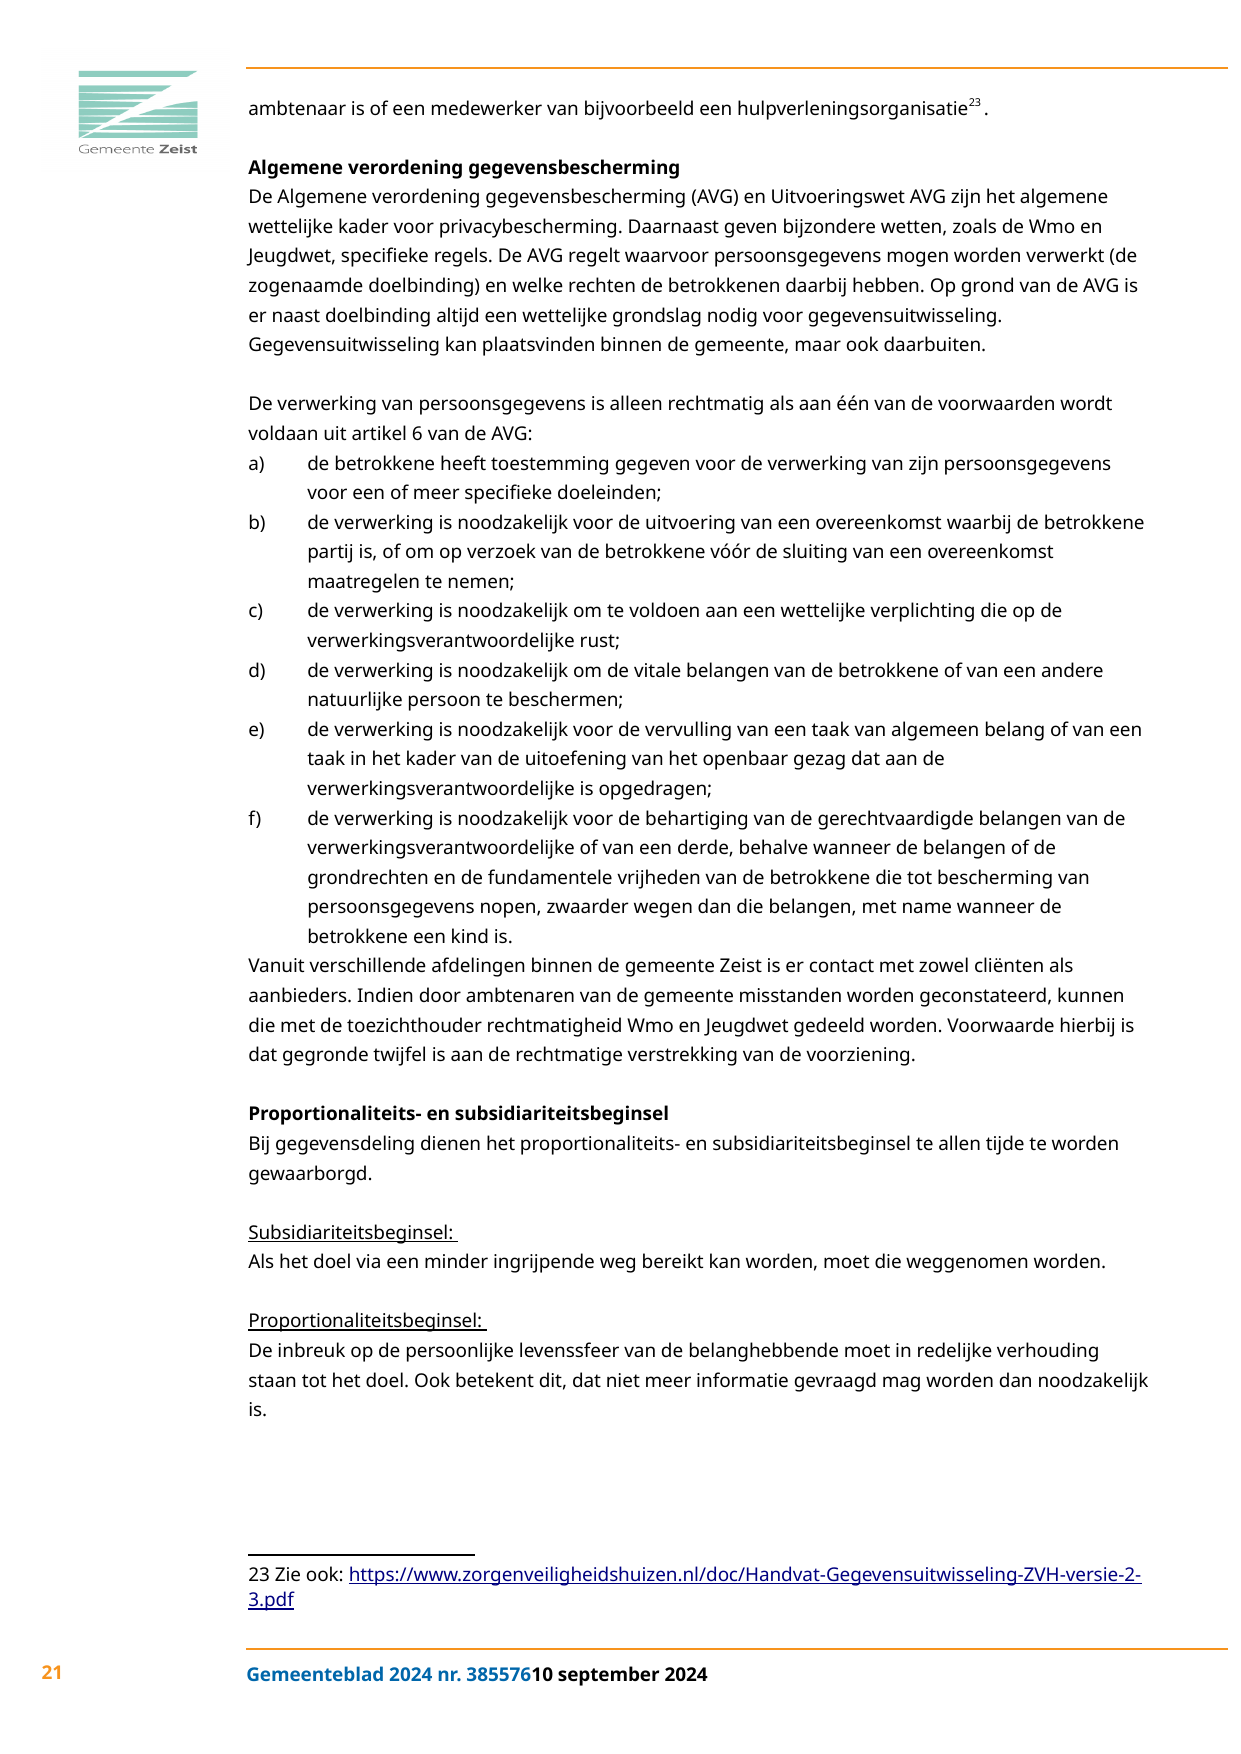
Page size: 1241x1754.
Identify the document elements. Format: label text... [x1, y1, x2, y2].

list de betrokkene heeft toestemming gegeven voor de verwerking van zijn persoonsgegevens voor een of meer specifieke doeleinden; [248, 450, 1152, 505]
picture [41, 47, 231, 172]
list de verwerking is noodzakelijk om te voldoen aan een wettelijke verplichting die op de verwerkingsverantwoordelijke rust; [248, 598, 1152, 653]
text Subsidiariteitsbeginsel: [248, 1219, 1152, 1245]
list de verwerking is noodzakelijk voor de behartiging van de gerechtvaardigde belangen van de verwerkingsverantwoordelijke of van een derde, behalve wanneer de belangen of de grondrechten en de fundamentele vrijheden van de betrokkene die tot bescherming van persoonsgegevens nopen, zwaarder wegen dan die belangen, met name wanneer de betrokkene een kind is. [248, 805, 1152, 949]
text Proportionaliteitsbeginsel: [248, 1308, 1152, 1333]
text Zie ook: https://www.zorgenveiligheidshuizen.nl/doc/Handvat-Gegevensuitwisseling-ZVH-versie-2-3.pdf [248, 1561, 1152, 1612]
list de verwerking is noodzakelijk om de vitale belangen van de betrokkene of van een andere natuurlijke persoon te beschermen; [248, 657, 1152, 712]
list de verwerking is noodzakelijk voor de uitvoering van een overeenkomst waarbij de betrokkene partij is, of om op verzoek van de betrokkene vóór de sluiting van een overeenkomst maatregelen te nemen; [248, 509, 1152, 594]
text Als het doel via een minder ingrijpende weg bereikt kan worden, moet die weggenomen worden. [248, 1248, 1152, 1274]
text De Algemene verordening gegevensbescherming (AVG) en Uitvoeringswet AVG zijn het algemene wettelijke kader voor privacybescherming. Daarnaast geven bijzondere wetten, zoals de Wmo en Jeugdwet, specifieke regels. De AVG regelt waarvoor persoonsgegevens mogen worden verwerkt (de zogenaamde doelbinding) en welke rechten de betrokkenen daarbij hebben. Op grond van de AVG is er naast doelbinding altijd een wettelijke grondslag nodig voor gegevensuitwisseling. Gegevensuitwisseling kan plaatsvinden binnen de gemeente, maar ook daarbuiten. [248, 183, 1152, 357]
text ambtenaar is of een medewerker van bijvoorbeeld een hulpverleningsorganisatie. [248, 95, 1152, 121]
text Vanuit verschillende afdelingen binnen de gemeente Zeist is er contact met zowel cliënten als aanbieders. Indien door ambtenaren van de gemeente misstanden worden geconstateerd, kunnen die met de toezichthouder rechtmatigheid Wmo en Jeugdwet gedeeld worden. Voorwaarde hierbij is dat gegronde twijfel is aan de rechtmatige verstrekking van de voorziening. [248, 953, 1152, 1067]
text De verwerking van persoonsgegevens is alleen rechtmatig als aan één van de voorwaarden wordt voldaan uit artikel 6 van de AVG: [248, 391, 1152, 446]
text Proportionaliteits- en subsidiariteitsbeginsel [248, 1101, 1152, 1126]
text Algemene verordening gegevensbescherming [248, 154, 1152, 180]
text Bij gegevensdeling dienen het proportionaliteits- en subsidiariteitsbeginsel te allen tijde te worden gewaarborgd. [248, 1130, 1152, 1186]
list de verwerking is noodzakelijk voor de vervulling van een taak van algemeen belang of van een taak in het kader van de uitoefening van het openbaar gezag dat aan de verwerkingsverantwoordelijke is opgedragen; [248, 716, 1152, 801]
text De inbreuk op de persoonlijke levenssfeer van de belanghebbende moet in redelijke verhouding staan tot het doel. Ook betekent dit, dat niet meer informatie gevraagd mag worden dan noodzakelijk is. [248, 1337, 1152, 1422]
